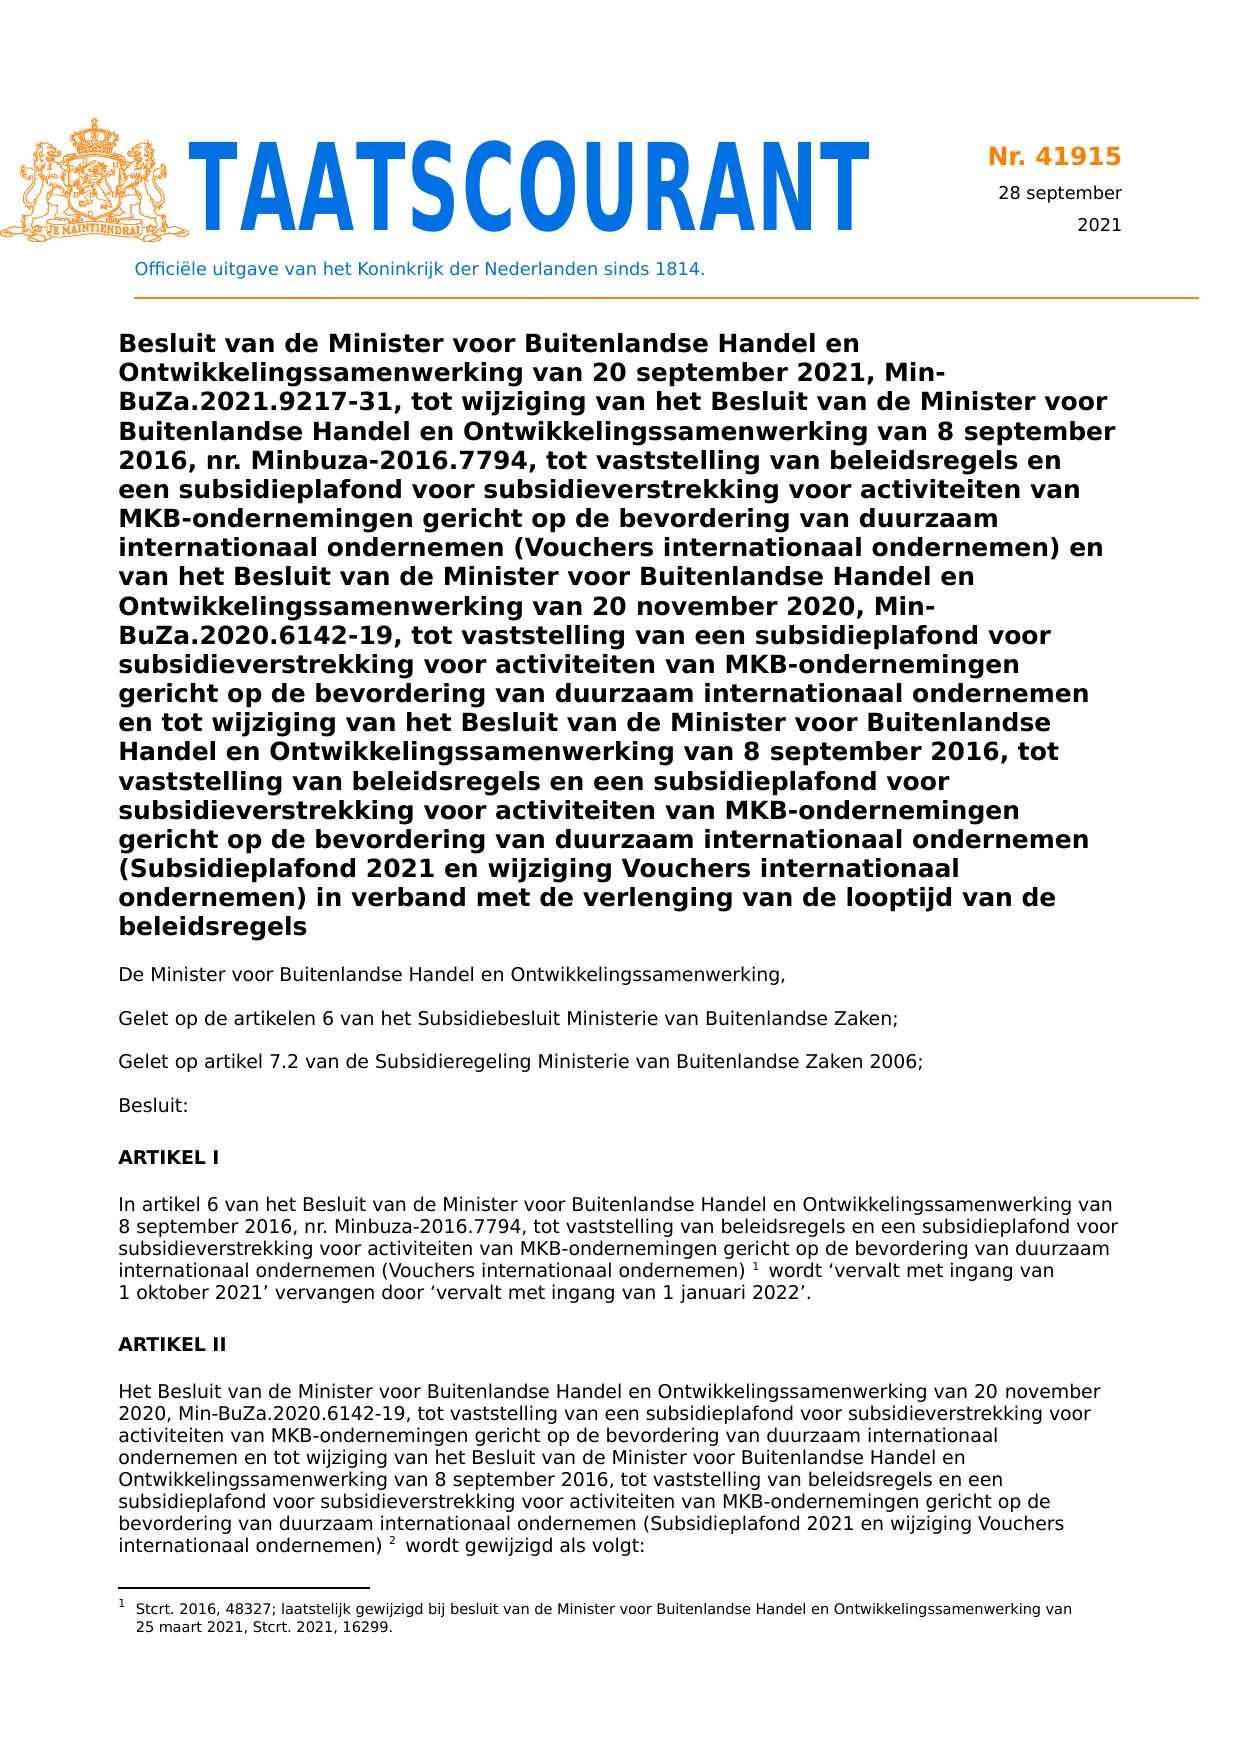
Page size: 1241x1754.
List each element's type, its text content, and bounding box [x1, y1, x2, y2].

text Het Besluit van de Minister voor Buitenlandse Handel en Ontwikkelingssamenwerking van 20 november 2020, Min-BuZa.2020.6142-19, tot vaststelling van een subsidieplafond voor subsidieverstrekking voor activiteiten van MKB-ondernemingen gericht op de bevordering van duurzaam internationaal ondernemen en tot wijziging van het Besluit van de Minister voor Buitenlandse Handel en Ontwikkelingssamenwerking van 8 september 2016, tot vaststelling van beleidsregels en een subsidieplafond voor subsidieverstrekking voor activiteiten van MKB-ondernemingen gericht op de bevordering van duurzaam internationaal ondernemen (Subsidieplafond 2021 en wijziging Vouchers internationaal ondernemen) wordt gewijzigd als volgt: [118, 1381, 1122, 1557]
text Gelet op artikel 7.2 van de Subsidieregeling Ministerie van Buitenlandse Zaken 2006; [118, 1051, 1122, 1073]
subtitle ARTIKEL I [118, 1147, 1122, 1169]
text De Minister voor Buitenlandse Handel en Ontwikkelingssamenwerking, [118, 963, 1122, 986]
table_cell 2021 [939, 209, 1199, 259]
table_header [0, 242, 134, 297]
text In artikel 6 van het Besluit van de Minister voor Buitenlandse Handel en Ontwikkelingssamenwerking van 8 september 2016, nr. Minbuza-2016.7794, tot vaststelling van beleidsregels en een subsidieplafond voor subsidieverstrekking voor activiteiten van MKB-ondernemingen gericht op de bevordering van duurzaam internationaal ondernemen (Vouchers internationaal ondernemen) wordt ‘vervalt met ingang van 1 oktober 2021’ vervangen door ‘vervalt met ingang van 1 januari 2022’. [118, 1194, 1122, 1304]
text Stcrt. 2016, 48327; laatstelijk gewijzigd bij besluit van de Minister voor Buitenlandse Handel en Ontwikkelingssamenwerking van 25 maart 2021, Stcrt. 2021, 16299. [118, 1597, 1122, 1636]
table_cell 28 september [939, 177, 1199, 209]
table_header Nr. 41915 [939, 118, 1199, 177]
subtitle Besluit van de Minister voor Buitenlandse Handel en Ontwikkelingssamenwerking van 20 september 2021, Min-BuZa.2021.9217-31, tot wijziging van het Besluit van de Minister voor Buitenlandse Handel en Ontwikkelingssamenwerking van 8 september 2016, nr. Minbuza-2016.7794, tot vaststelling van beleidsregels en een subsidieplafond voor subsidieverstrekking voor activiteiten van MKB-ondernemingen gericht op de bevordering van duurzaam internationaal ondernemen (Vouchers internationaal ondernemen) en van het Besluit van de Minister voor Buitenlandse Handel en Ontwikkelingssamenwerking van 20 november 2020, Min-BuZa.2020.6142-19, tot vaststelling van een subsidieplafond voor subsidieverstrekking voor activiteiten van MKB-ondernemingen gericht op de bevordering van duurzaam internationaal ondernemen en tot wijziging van het Besluit van de Minister voor Buitenlandse Handel en Ontwikkelingssamenwerking van 8 september 2016, tot vaststelling van beleidsregels en een subsidieplafond voor subsidieverstrekking voor activiteiten van MKB-ondernemingen gericht op de bevordering van duurzaam internationaal ondernemen (Subsidieplafond 2021 en wijziging Vouchers internationaal ondernemen) in verband met de verlenging van de looptijd van de beleidsregels [118, 329, 1122, 942]
text Besluit: [118, 1095, 1122, 1117]
table_header STAATSCOURANT [134, 118, 939, 259]
text Gelet op de artikelen 6 van het Subsidiebesluit Ministerie van Buitenlandse Zaken; [118, 1007, 1122, 1029]
subtitle ARTIKEL II [118, 1334, 1122, 1356]
picture [0, 118, 189, 242]
table_cell Officiële uitgave van het Koninkrijk der Nederlanden sinds 1814. [134, 259, 1199, 297]
